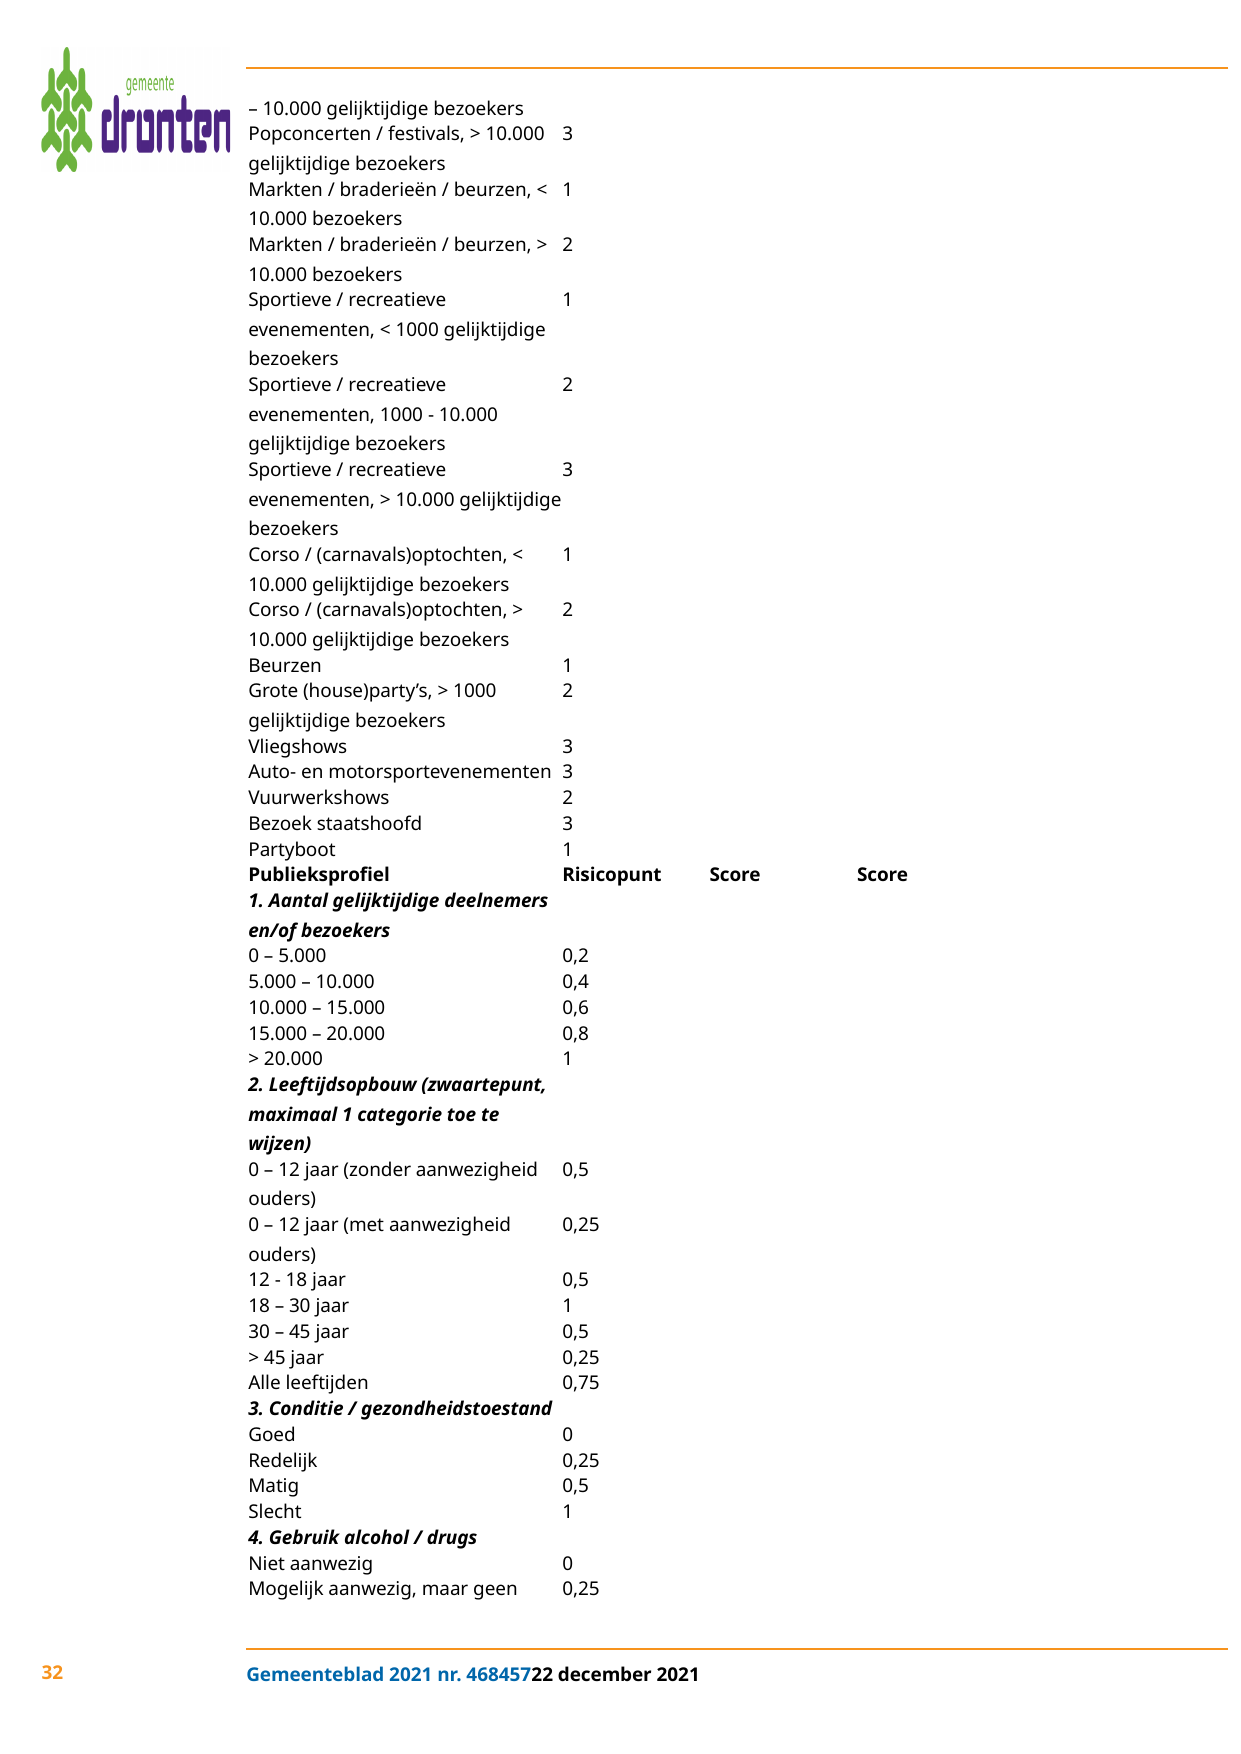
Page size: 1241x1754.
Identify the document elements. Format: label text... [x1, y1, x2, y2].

table_cell Grote (house)party’s, > 1000 gelijktijdige bezoekers [248, 678, 562, 733]
table_cell 15.000 – 20.000 [248, 1020, 562, 1045]
table_cell 2 [562, 784, 709, 810]
table_cell [709, 1370, 857, 1395]
table_cell [709, 1524, 857, 1550]
table_cell 2 [562, 596, 709, 652]
table_cell [1004, 286, 1152, 371]
table_cell [857, 678, 1004, 733]
table_cell [1004, 1421, 1152, 1447]
table_cell Score [857, 861, 1004, 887]
table_cell [1004, 994, 1152, 1020]
table_cell 0,8 [562, 1020, 709, 1045]
table_cell Markten / braderieën / beurzen, > 10.000 bezoekers [248, 231, 562, 286]
table_cell [857, 652, 1004, 677]
table_cell 0,5 [562, 1318, 709, 1344]
table_cell Popconcerten / festivals, > 10.000 gelijktijdige bezoekers [248, 121, 562, 176]
table_cell Redelijk [248, 1447, 562, 1472]
table_cell Risicopunt [562, 861, 709, 887]
table_cell [709, 1045, 857, 1071]
table_cell Vuurwerkshows [248, 784, 562, 810]
table_cell 0 – 12 jaar (zonder aanwezigheid ouders) [248, 1156, 562, 1211]
table_cell [857, 541, 1004, 596]
table_cell [857, 456, 1004, 541]
table_cell [857, 1344, 1004, 1369]
table_cell [857, 121, 1004, 176]
table_cell 1 [562, 652, 709, 677]
table_cell [1004, 1267, 1152, 1292]
table_cell [1004, 231, 1152, 286]
table_cell 4. Gebruik alcohol / drugs [248, 1524, 562, 1550]
table_cell [1004, 678, 1152, 733]
table_cell [857, 176, 1004, 231]
table_cell 5.000 – 10.000 [248, 968, 562, 994]
table_cell [1004, 968, 1152, 994]
table_cell [709, 456, 857, 541]
table_cell [709, 810, 857, 836]
table_cell [709, 733, 857, 758]
table_cell [562, 1071, 709, 1156]
table_cell [857, 994, 1004, 1020]
table_cell [1004, 652, 1152, 677]
table_cell [857, 810, 1004, 836]
table_cell [1004, 456, 1152, 541]
table_cell Goed [248, 1421, 562, 1447]
table_cell [709, 231, 857, 286]
table_cell 0,4 [562, 968, 709, 994]
table_cell 0 [562, 1550, 709, 1575]
table_cell [562, 887, 709, 942]
table_cell [709, 1421, 857, 1447]
table_cell 2 [562, 231, 709, 286]
table_cell [709, 994, 857, 1020]
table_cell [1004, 1156, 1152, 1211]
table_cell [857, 1293, 1004, 1318]
table_cell [857, 1524, 1004, 1550]
table_cell > 20.000 [248, 1045, 562, 1071]
table_cell [562, 1524, 709, 1550]
table_cell Corso / (carnavals)optochten, < 10.000 gelijktijdige bezoekers [248, 541, 562, 596]
table_cell [857, 286, 1004, 371]
table_cell [857, 1020, 1004, 1045]
table_cell Auto- en motorsportevenementen [248, 759, 562, 784]
table_cell 1 [562, 286, 709, 371]
table_cell [709, 1267, 857, 1292]
table_cell [857, 968, 1004, 994]
table_cell Markten / braderieën / beurzen, < 10.000 bezoekers [248, 176, 562, 231]
table_cell 1 [562, 1293, 709, 1318]
table_cell Niet aanwezig [248, 1550, 562, 1575]
table_cell 0,5 [562, 1156, 709, 1211]
table_cell Beurzen [248, 652, 562, 677]
table_cell [709, 1550, 857, 1575]
table_cell [857, 943, 1004, 968]
table_cell [857, 1550, 1004, 1575]
table_cell 18 – 30 jaar [248, 1293, 562, 1318]
table_cell [1004, 1071, 1152, 1156]
table_cell Bezoek staatshoofd [248, 810, 562, 836]
table_cell [857, 1575, 1004, 1601]
table_cell [709, 836, 857, 861]
table_cell [857, 784, 1004, 810]
table_cell [1004, 1344, 1152, 1369]
table_cell 2 [562, 678, 709, 733]
table_cell [709, 1447, 857, 1472]
table_cell [709, 1071, 857, 1156]
table_cell [709, 176, 857, 231]
table_cell 0,75 [562, 1370, 709, 1395]
table_cell 0 [562, 1421, 709, 1447]
table_cell [709, 1318, 857, 1344]
table_cell 0,5 [562, 1267, 709, 1292]
table_cell 0,5 [562, 1473, 709, 1498]
table_cell [1004, 596, 1152, 652]
table_cell [562, 95, 709, 121]
table_cell Matig [248, 1473, 562, 1498]
table_cell [1004, 836, 1152, 861]
table_cell [1004, 121, 1152, 176]
table_cell [709, 286, 857, 371]
table_cell [1004, 861, 1152, 887]
table_cell [709, 759, 857, 784]
table_cell Mogelijk aanwezig, maar geen [248, 1575, 562, 1601]
table_cell Sportieve / recreatieve evenementen, > 10.000 gelijktijdige bezoekers [248, 456, 562, 541]
table_cell [857, 371, 1004, 456]
table_cell [857, 95, 1004, 121]
table_cell 1 [562, 541, 709, 596]
table_cell [1004, 733, 1152, 758]
table_cell [1004, 1575, 1152, 1601]
table_cell [1004, 759, 1152, 784]
table_cell 1 [562, 836, 709, 861]
table_cell [709, 1344, 857, 1369]
table_cell [709, 95, 857, 121]
table_cell [709, 1498, 857, 1524]
table_cell [1004, 1293, 1152, 1318]
table_cell [857, 836, 1004, 861]
table_cell 10.000 – 15.000 [248, 994, 562, 1020]
table_cell 1. Aantal gelijktijdige deelnemers en/of bezoekers [248, 887, 562, 942]
table_cell [1004, 1524, 1152, 1550]
table_cell 2. Leeftijdsopbouw (zwaartepunt, maximaal 1 categorie toe te wijzen) [248, 1071, 562, 1156]
table_cell [857, 1318, 1004, 1344]
table_cell 3 [562, 456, 709, 541]
table_cell [709, 652, 857, 677]
table_cell Vliegshows [248, 733, 562, 758]
table_cell [1004, 1473, 1152, 1498]
table_cell [857, 1447, 1004, 1472]
table_cell [857, 1498, 1004, 1524]
table_cell [1004, 1211, 1152, 1267]
table_cell [1004, 541, 1152, 596]
table_cell [1004, 1498, 1152, 1524]
table_cell [709, 678, 857, 733]
table_cell [857, 1473, 1004, 1498]
table_cell 12 - 18 jaar [248, 1267, 562, 1292]
table_cell [709, 887, 857, 942]
table_cell [709, 1293, 857, 1318]
table_cell [709, 541, 857, 596]
table_cell [1004, 176, 1152, 231]
table_cell [562, 1395, 709, 1421]
table_cell [1004, 1395, 1152, 1421]
table_cell [857, 759, 1004, 784]
table_cell [1004, 1020, 1152, 1045]
table_cell [1004, 1370, 1152, 1395]
table_cell 0,25 [562, 1447, 709, 1472]
table_cell [857, 1071, 1004, 1156]
table_cell [1004, 371, 1152, 456]
table_cell Publieksprofiel [248, 861, 562, 887]
table_cell [857, 231, 1004, 286]
table_cell [709, 1395, 857, 1421]
table_cell 1 [562, 1498, 709, 1524]
table_cell [1004, 1045, 1152, 1071]
table_cell 0,25 [562, 1344, 709, 1369]
table_cell [709, 1156, 857, 1211]
table_cell [857, 1421, 1004, 1447]
table_cell 3 [562, 733, 709, 758]
table_cell [1004, 887, 1152, 942]
table_cell Alle leeftijden [248, 1370, 562, 1395]
table_cell [709, 968, 857, 994]
table_cell [857, 1211, 1004, 1267]
table_cell [857, 733, 1004, 758]
table_cell [1004, 784, 1152, 810]
table_cell [709, 943, 857, 968]
table_cell [857, 1156, 1004, 1211]
table_cell [857, 596, 1004, 652]
table_cell 0 – 12 jaar (met aanwezigheid ouders) [248, 1211, 562, 1267]
table_cell > 45 jaar [248, 1344, 562, 1369]
table_cell [1004, 95, 1152, 121]
table_cell 1 [562, 1045, 709, 1071]
table_cell 3 [562, 810, 709, 836]
table_cell [857, 887, 1004, 942]
table_cell 3 [562, 121, 709, 176]
table_cell 0 – 5.000 [248, 943, 562, 968]
table_cell [709, 1020, 857, 1045]
table_cell 30 – 45 jaar [248, 1318, 562, 1344]
picture [41, 47, 231, 172]
table_cell 2 [562, 371, 709, 456]
table_cell 1 [562, 176, 709, 231]
table_cell [709, 121, 857, 176]
table_cell 0,25 [562, 1211, 709, 1267]
table_cell 3 [562, 759, 709, 784]
table_cell [709, 596, 857, 652]
table_cell 0,25 [562, 1575, 709, 1601]
table_cell Score [709, 861, 857, 887]
table_cell Sportieve / recreatieve evenementen, < 1000 gelijktijdige bezoekers [248, 286, 562, 371]
table_cell [1004, 1318, 1152, 1344]
table_cell [709, 1473, 857, 1498]
table_cell [857, 1267, 1004, 1292]
table_cell 0,2 [562, 943, 709, 968]
table_cell [709, 1575, 857, 1601]
table_cell [857, 1395, 1004, 1421]
table_cell – 10.000 gelijktijdige bezoekers [248, 95, 562, 121]
table_cell [857, 1370, 1004, 1395]
table_cell 3. Conditie / gezondheidstoestand [248, 1395, 562, 1421]
table_cell Sportieve / recreatieve evenementen, 1000 - 10.000 gelijktijdige bezoekers [248, 371, 562, 456]
table_cell Corso / (carnavals)optochten, > 10.000 gelijktijdige bezoekers [248, 596, 562, 652]
table_cell [1004, 810, 1152, 836]
table_cell 0,6 [562, 994, 709, 1020]
table_cell Slecht [248, 1498, 562, 1524]
table_cell [1004, 1447, 1152, 1472]
table_cell [857, 1045, 1004, 1071]
table_cell [1004, 1550, 1152, 1575]
table_cell [1004, 943, 1152, 968]
table_cell [709, 1211, 857, 1267]
table_cell [709, 371, 857, 456]
table_cell Partyboot [248, 836, 562, 861]
table_cell [709, 784, 857, 810]
